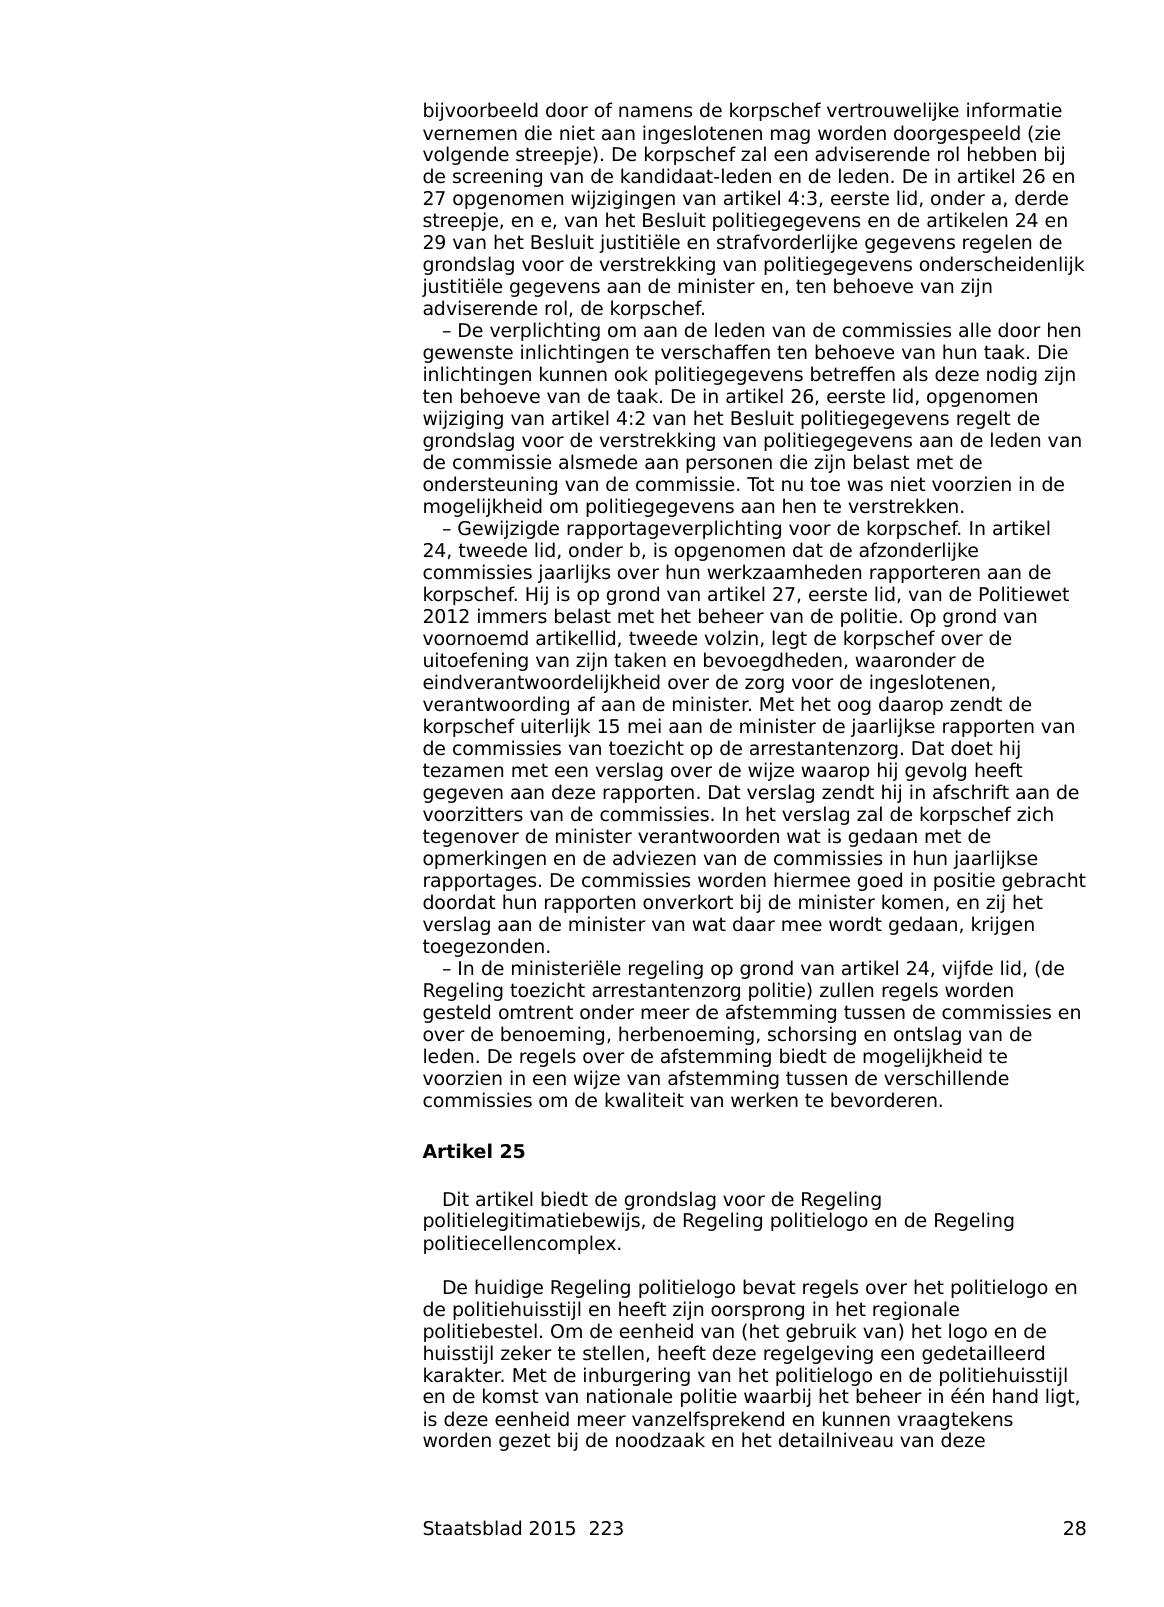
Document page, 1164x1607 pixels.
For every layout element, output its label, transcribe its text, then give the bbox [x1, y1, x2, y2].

text bijvoorbeeld door of namens de korpschef vertrouwelijke informatie vernemen die niet aan ingeslotenen mag worden doorgespeeld (zie volgende streepje). De korpschef zal een adviserende rol hebben bij de screening van de kandidaat-leden en de leden. De in artikel 26 en 27 opgenomen wijzigingen van artikel 4:3, eerste lid, onder a, derde streepje, en e, van het Besluit politiegegevens en de artikelen 24 en 29 van het Besluit justitiële en strafvorderlijke gegevens regelen de grondslag voor de verstrekking van politiegegevens onderscheidenlijk justitiële gegevens aan de minister en, ten behoeve van zijn adviserende rol, de korpschef. [422, 100, 1087, 320]
text De huidige Regeling politielogo bevat regels over het politielogo en de politiehuisstijl en heeft zijn oorsprong in het regionale politiebestel. Om de eenheid van (het gebruik van) het logo en de huisstijl zeker te stellen, heeft deze regelgeving een gedetailleerd karakter. Met de inburgering van het politielogo en de politiehuisstijl en de komst van nationale politie waarbij het beheer in één hand ligt, is deze eenheid meer vanzelfsprekend en kunnen vraagtekens worden gezet bij de noodzaak en het detailniveau van deze [422, 1277, 1087, 1452]
text Dit artikel biedt de grondslag voor de Regeling politielegitimatiebewijs, de Regeling politielogo en de Regeling politiecellencomplex. [422, 1188, 1087, 1254]
text – In de ministeriële regeling op grond van artikel 24, vijfde lid, (de Regeling toezicht arrestantenzorg politie) zullen regels worden gesteld omtrent onder meer de afstemming tussen de commissies en over de benoeming, herbenoeming, schorsing en ontslag van de leden. De regels over de afstemming biedt de mogelijkheid te voorzien in een wijze van afstemming tussen de verschillende commissies om de kwaliteit van werken te bevorderen. [422, 958, 1087, 1111]
text – De verplichting om aan de leden van de commissies alle door hen gewenste inlichtingen te verschaffen ten behoeve van hun taak. Die inlichtingen kunnen ook politiegegevens betreffen als deze nodig zijn ten behoeve van de taak. De in artikel 26, eerste lid, opgenomen wijziging van artikel 4:2 van het Besluit politiegegevens regelt de grondslag voor de verstrekking van politiegegevens aan de leden van de commissie alsmede aan personen die zijn belast met de ondersteuning van de commissie. Tot nu toe was niet voorzien in de mogelijkheid om politiegegevens aan hen te verstrekken. [422, 320, 1087, 518]
subtitle Artikel 25 [422, 1141, 1087, 1163]
text – Gewijzigde rapportageverplichting voor de korpschef. In artikel 24, tweede lid, onder b, is opgenomen dat de afzonderlijke commissies jaarlijks over hun werkzaamheden rapporteren aan de korpschef. Hij is op grond van artikel 27, eerste lid, van de Politiewet 2012 immers belast met het beheer van de politie. Op grond van voornoemd artikellid, tweede volzin, legt de korpschef over de uitoefening van zijn taken en bevoegdheden, waaronder de eindverantwoordelijkheid over de zorg voor de ingeslotenen, verantwoording af aan de minister. Met het oog daarop zendt de korpschef uiterlijk 15 mei aan de minister de jaarlijkse rapporten van de commissies van toezicht op de arrestantenzorg. Dat doet hij tezamen met een verslag over de wijze waarop hij gevolg heeft gegeven aan deze rapporten. Dat verslag zendt hij in afschrift aan de voorzitters van de commissies. In het verslag zal de korpschef zich tegenover de minister verantwoorden wat is gedaan met de opmerkingen en de adviezen van de commissies in hun jaarlijkse rapportages. De commissies worden hiermee goed in positie gebracht doordat hun rapporten onverkort bij de minister komen, en zij het verslag aan de minister van wat daar mee wordt gedaan, krijgen toegezonden. [422, 518, 1087, 958]
